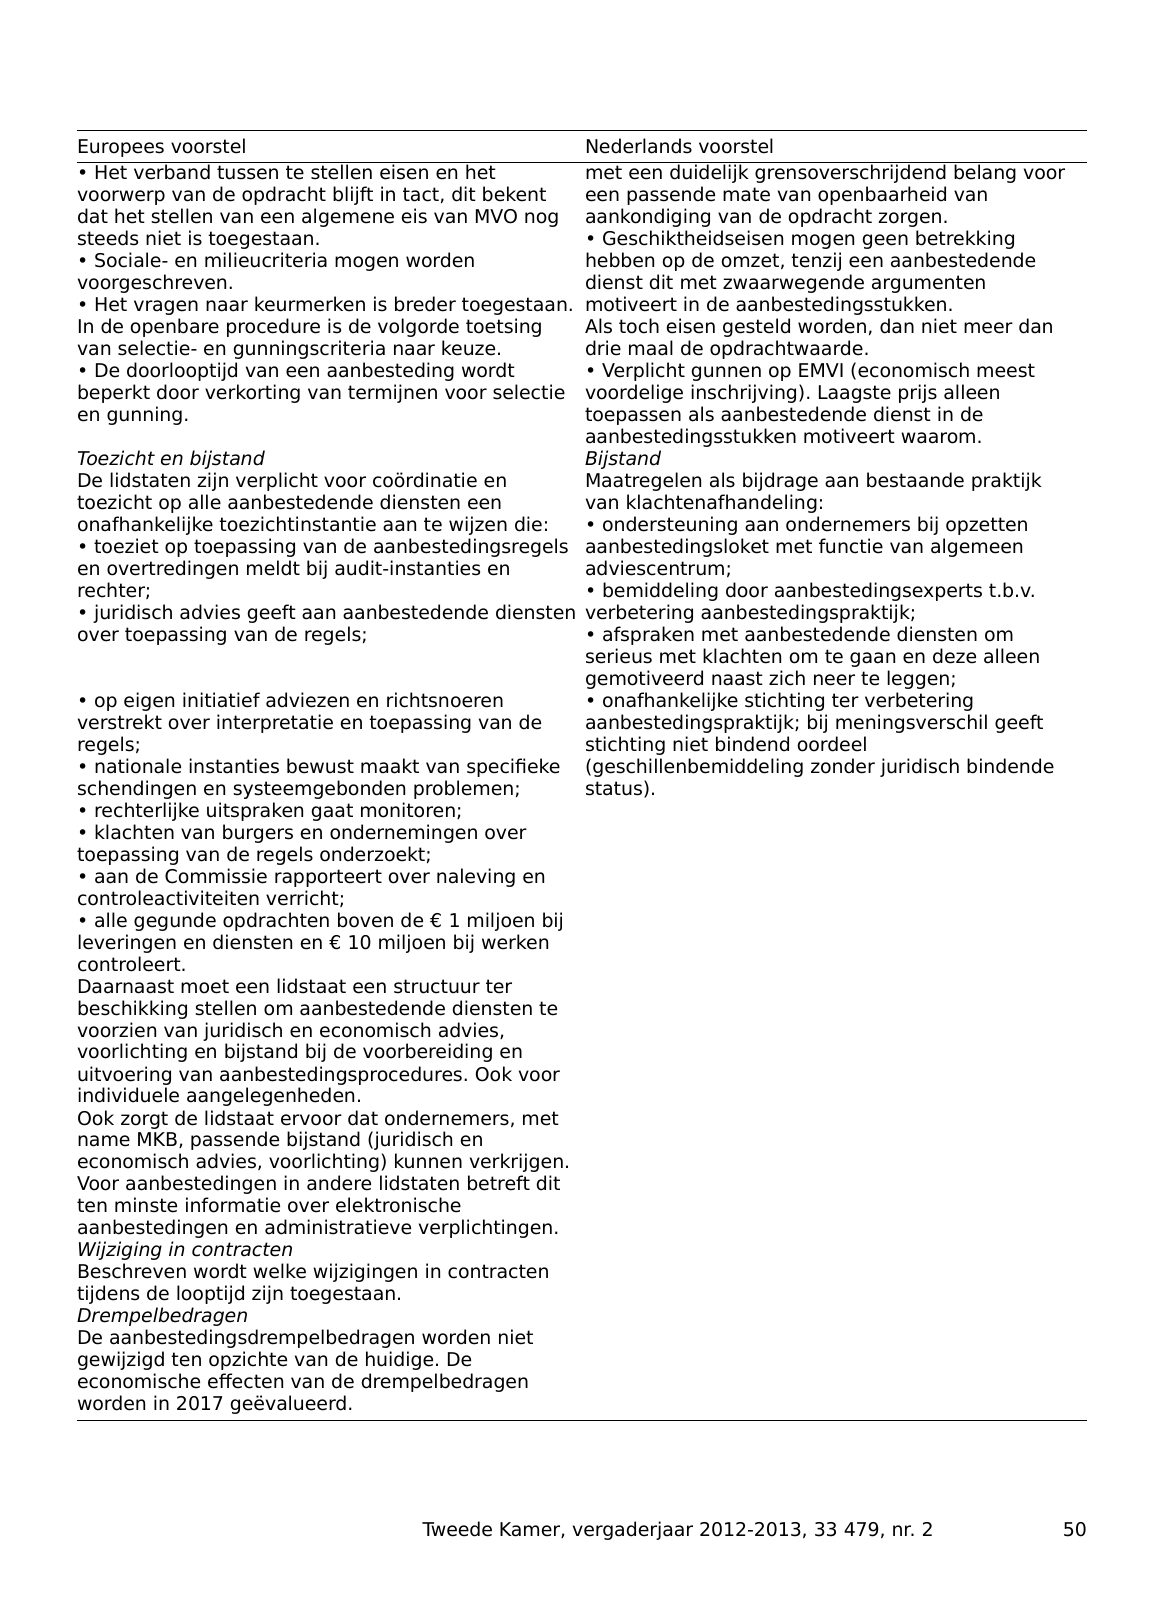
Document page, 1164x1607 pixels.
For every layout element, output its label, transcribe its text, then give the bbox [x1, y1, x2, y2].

table_cell Beschreven wordt welke wijzigingen in contracten tijdens de looptijd zijn toegestaan. [77, 1261, 579, 1305]
table_cell De lidstaten zijn verplicht voor coördinatie en toezicht op alle aanbestedende diensten een onafhankelijke toezichtinstantie aan te wijzen die: • toeziet op toepassing van de aanbestedingsregels en overtredingen meldt bij audit-instanties en rechter; • juridisch advies geeft aan aanbestedende diensten over toepassing van de regels; [77, 470, 579, 690]
table_cell [579, 1327, 1087, 1420]
table_cell Wijziging in contracten [77, 1239, 579, 1261]
table_header Europees voorstel [77, 131, 579, 162]
table_cell met een duidelijk grensoverschrijdend belang voor een passende mate van openbaarheid van aankondiging van de opdracht zorgen. • Geschiktheidseisen mogen geen betrekking hebben op de omzet, tenzij een aanbestedende dienst dit met zwaarwegende argumenten motiveert in de aanbestedingsstukken. Als toch eisen gesteld worden, dan niet meer dan drie maal de opdrachtwaarde. • Verplicht gunnen op EMVI (economisch meest voordelige inschrijving). Laagste prijs alleen toepassen als aanbestedende dienst in de aanbestedingsstukken motiveert waarom. [579, 163, 1087, 448]
table_cell [579, 1261, 1087, 1305]
table_header Nederlands voorstel [579, 131, 1087, 162]
table_cell • op eigen initiatief adviezen en richtsnoeren verstrekt over interpretatie en toepassing van de regels; • nationale instanties bewust maakt van specifieke schendingen en systeemgebonden problemen; • rechterlijke uitspraken gaat monitoren; • klachten van burgers en ondernemingen over toepassing van de regels onderzoekt; • aan de Commissie rapporteert over naleving en controleactiviteiten verricht; • alle gegunde opdrachten boven de € 1 miljoen bij leveringen en diensten en € 10 miljoen bij werken controleert. Daarnaast moet een lidstaat een structuur ter beschikking stellen om aanbestedende diensten te voorzien van juridisch en economisch advies, voorlichting en bijstand bij de voorbereiding en uitvoering van aanbestedingsprocedures. Ook voor individuele aangelegenheden. Ook zorgt de lidstaat ervoor dat ondernemers, met name MKB, passende bijstand (juridisch en economisch advies, voorlichting) kunnen verkrijgen. Voor aanbestedingen in andere lidstaten betreft dit ten minste informatie over elektronische aanbestedingen en administratieve verplichtingen. [77, 690, 579, 1239]
table_cell [579, 1305, 1087, 1327]
table_cell [579, 1239, 1087, 1261]
table_cell Maatregelen als bijdrage aan bestaande praktijk van klachtenafhandeling: • ondersteuning aan ondernemers bij opzetten aanbestedingsloket met functie van algemeen adviescentrum; • bemiddeling door aanbestedingsexperts t.b.v. verbetering aanbestedingspraktijk; • afspraken met aanbestedende diensten om serieus met klachten om te gaan en deze alleen gemotiveerd naast zich neer te leggen; [579, 470, 1087, 690]
table_cell • onafhankelijke stichting ter verbetering aanbestedingspraktijk; bij meningsverschil geeft stichting niet bindend oordeel (geschillenbemiddeling zonder juridisch bindende status). [579, 690, 1087, 1239]
table_cell De aanbestedingsdrempelbedragen worden niet gewijzigd ten opzichte van de huidige. De economische effecten van de drempelbedragen worden in 2017 geëvalueerd. [77, 1327, 579, 1420]
table_cell Toezicht en bijstand [77, 448, 579, 470]
table_cell • Het verband tussen te stellen eisen en het voorwerp van de opdracht blijft in tact, dit bekent dat het stellen van een algemene eis van MVO nog steeds niet is toegestaan. • Sociale- en milieucriteria mogen worden voorgeschreven. • Het vragen naar keurmerken is breder toegestaan. In de openbare procedure is de volgorde toetsing van selectie- en gunningscriteria naar keuze. • De doorlooptijd van een aanbesteding wordt beperkt door verkorting van termijnen voor selectie en gunning. [77, 163, 579, 448]
table_cell Drempelbedragen [77, 1305, 579, 1327]
table_cell Bijstand [579, 448, 1087, 470]
